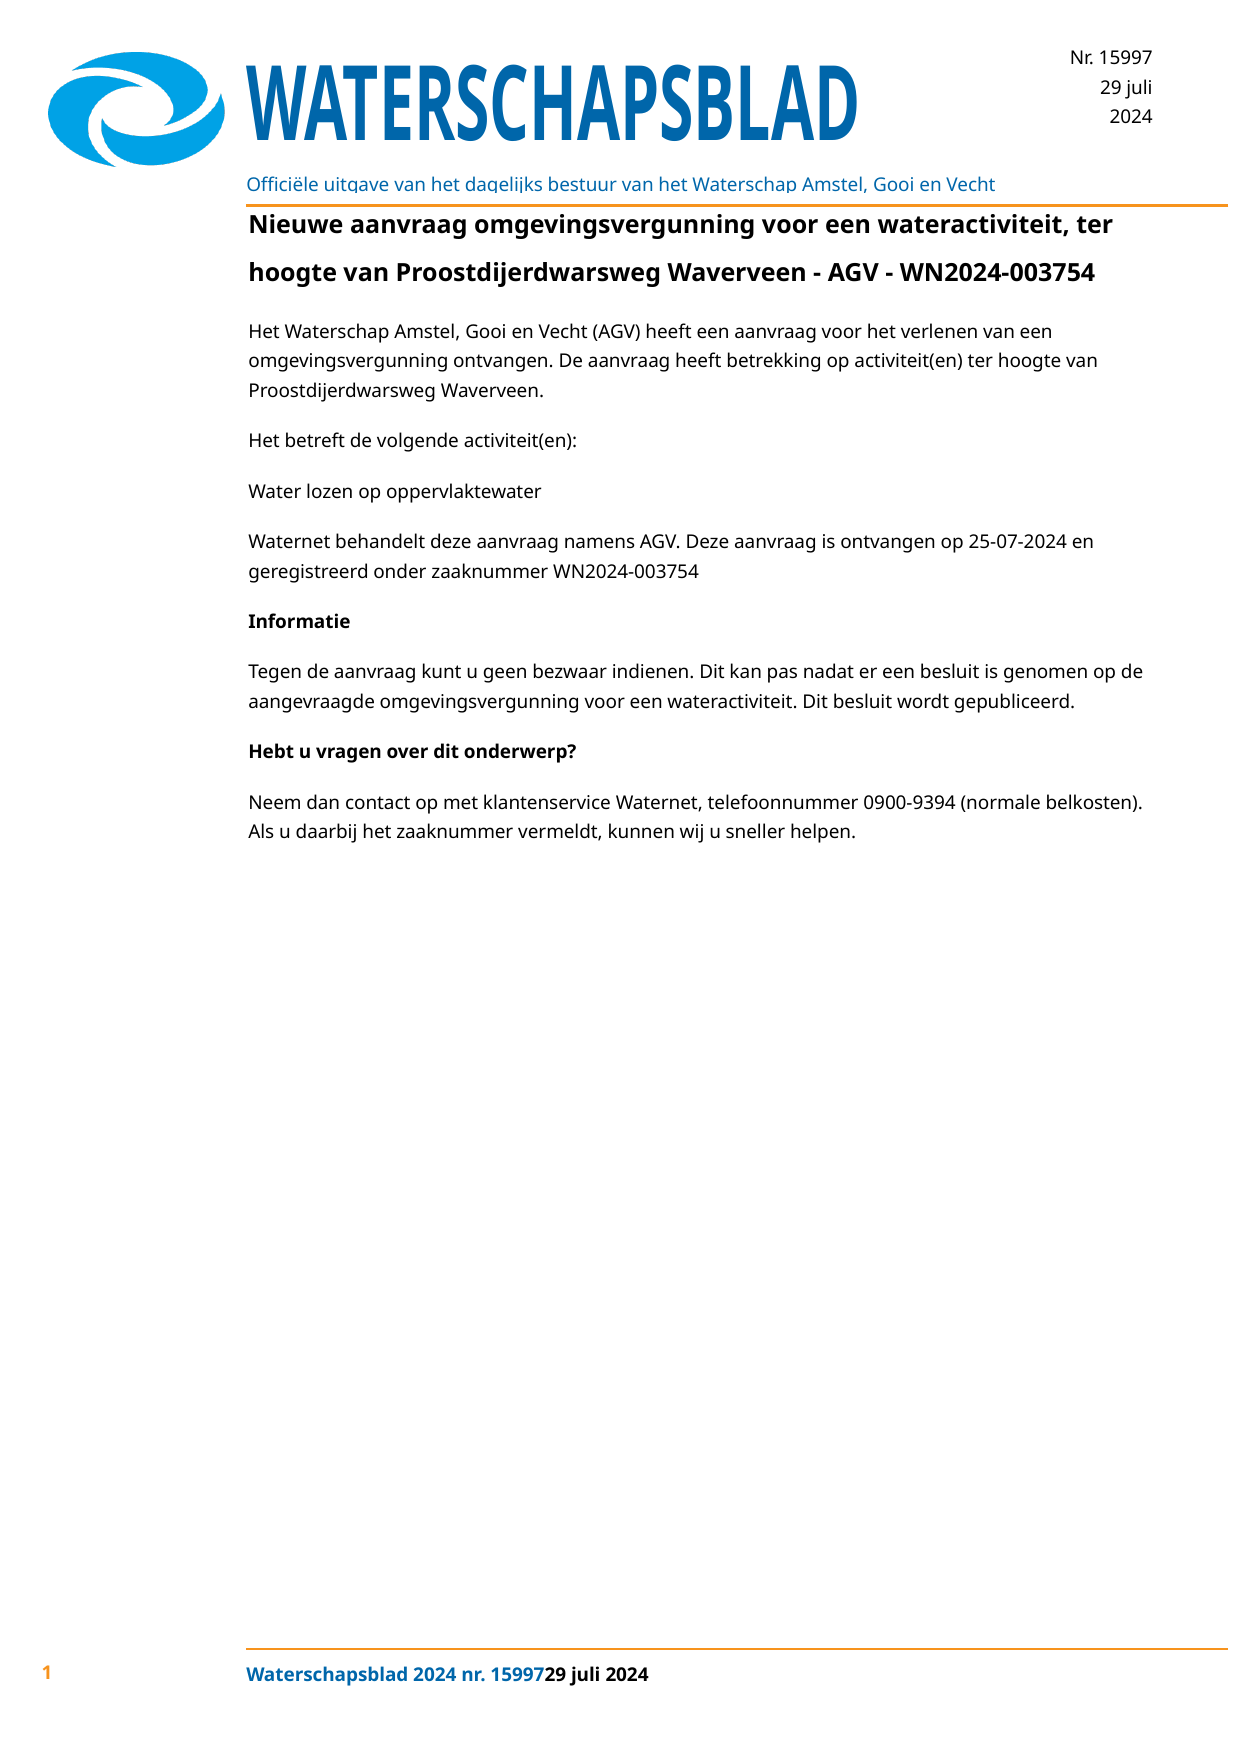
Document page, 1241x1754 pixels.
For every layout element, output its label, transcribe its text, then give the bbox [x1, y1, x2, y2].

text Het Waterschap Amstel, Gooi en Vecht (AGV) heeft een aanvraag voor het verlenen van een omgevingsvergunning ontvangen. De aanvraag heeft betrekking op activiteit(en) ter hoogte van Proostdijerdwarsweg Waverveen. [248, 318, 1152, 403]
text Het betreft de volgende activiteit(en): [248, 427, 1152, 453]
picture [41, 47, 231, 172]
text Nieuwe aanvraag omgevingsvergunning voor een wateractiviteit, ter hoogte van Proostdijerdwarsweg Waverveen - AGV - WN2024-003754 [248, 207, 1152, 288]
text Tegen de aanvraag kunt u geen bezwaar indienen. Dit kan pas nadat er een besluit is genomen op de aangevraagde omgevingsvergunning voor een wateractiviteit. Dit besluit wordt gepubliceerd. [248, 659, 1152, 714]
text Neem dan contact op met klantenservice Waternet, telefoonnummer 0900-9394 (normale belkosten). Als u daarbij het zaaknummer vermeldt, kunnen wij u sneller helpen. [248, 789, 1152, 844]
text Water lozen op oppervlaktewater [248, 478, 1152, 504]
text Informatie [248, 608, 1152, 634]
text Waternet behandelt deze aanvraag namens AGV. Deze aanvraag is ontvangen op 25-07-2024 en geregistreerd onder zaaknummer WN2024-003754 [248, 528, 1152, 584]
text Hebt u vragen over dit onderwerp? [248, 739, 1152, 764]
